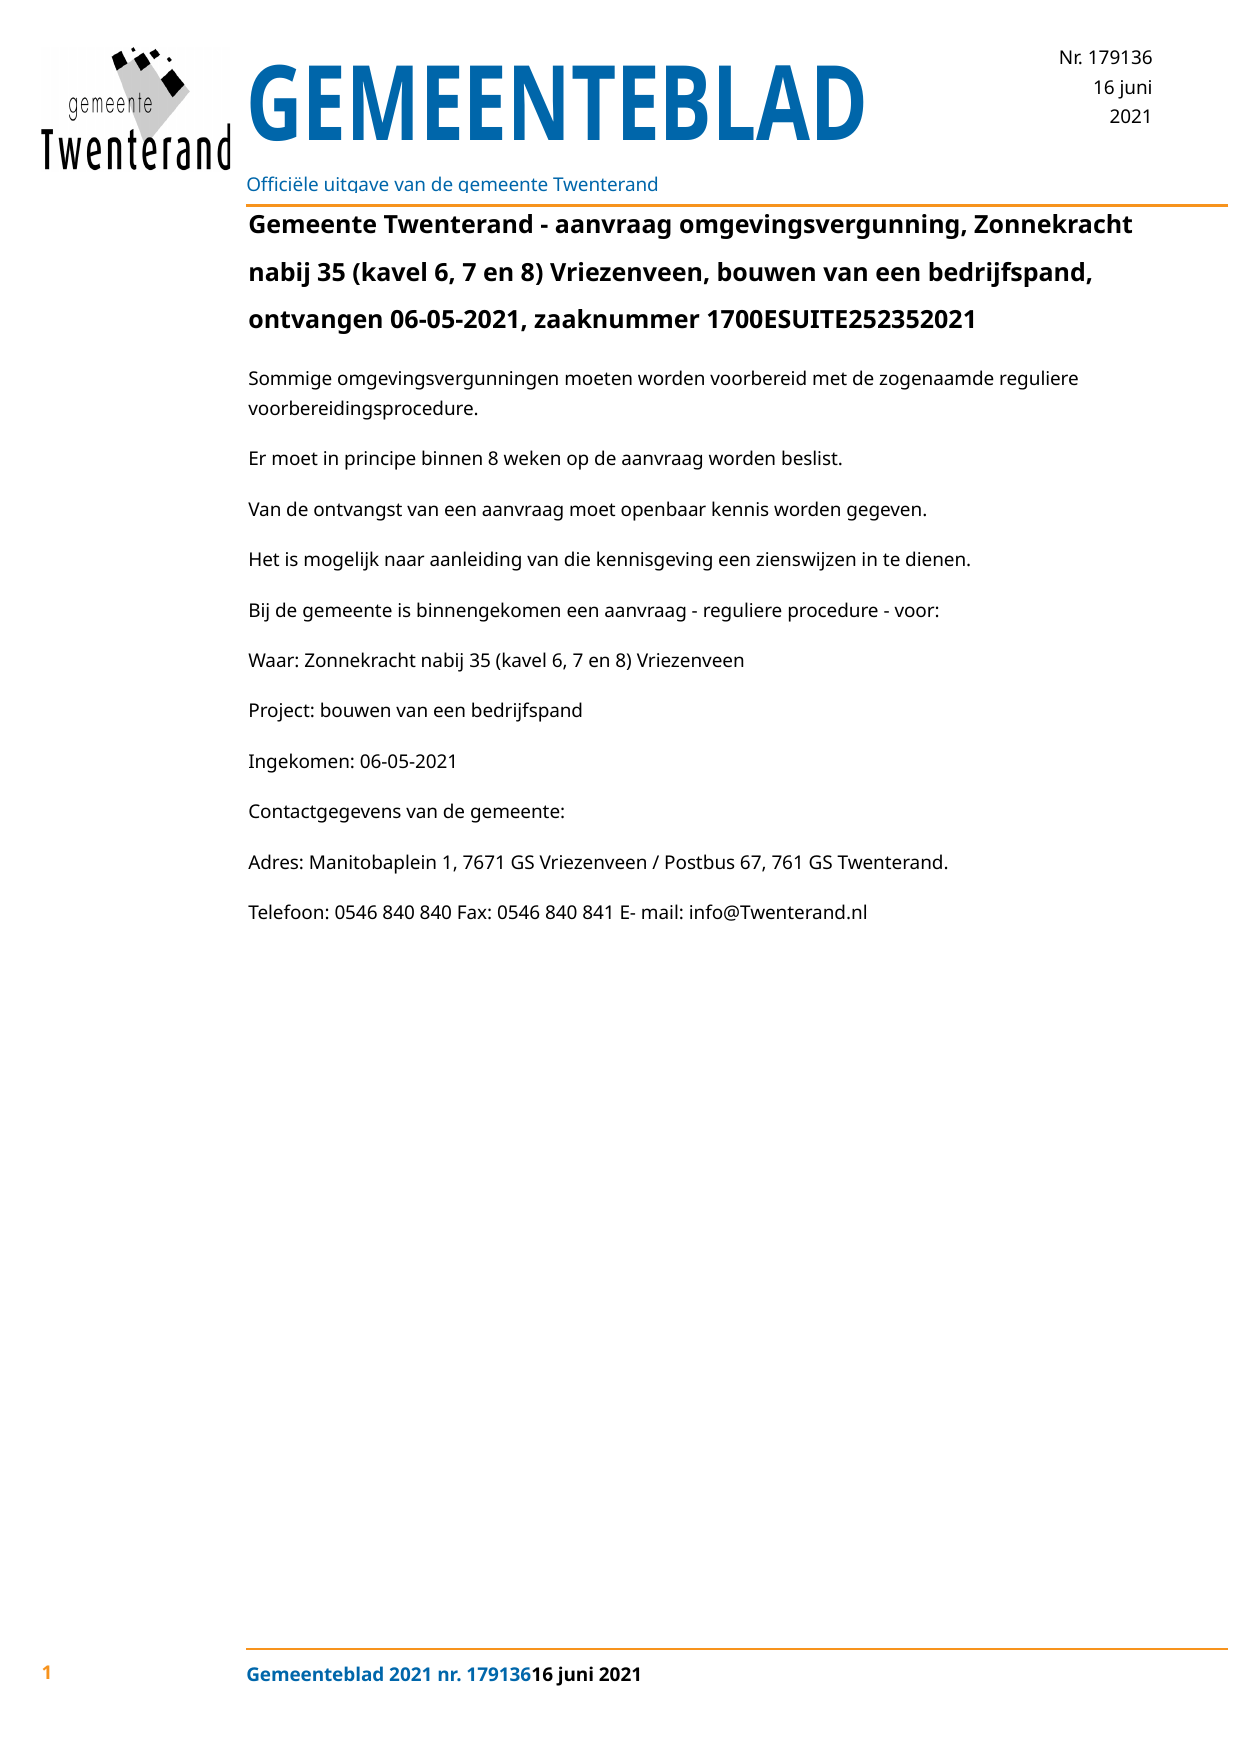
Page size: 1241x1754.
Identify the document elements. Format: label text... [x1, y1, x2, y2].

text Waar: Zonnekracht nabij 35 (kavel 6, 7 en 8) Vriezenveen [248, 647, 1152, 673]
picture [41, 47, 231, 172]
text Ingekomen: 06-05-2021 [248, 748, 1152, 774]
text Telefoon: 0546 840 840 Fax: 0546 840 841 E- mail: info@Twenterand.nl [248, 899, 1152, 925]
text Er moet in principe binnen 8 weken op de aanvraag worden beslist. [248, 446, 1152, 471]
text Gemeente Twenterand - aanvraag omgevingsvergunning, Zonnekracht nabij 35 (kavel 6, 7 en 8) Vriezenveen, bouwen van een bedrijfspand, ontvangen 06-05-2021, zaaknummer 1700ESUITE252352021 [248, 207, 1152, 336]
text Van de ontvangst van een aanvraag moet openbaar kennis worden gegeven. [248, 496, 1152, 522]
text Adres: Manitobaplein 1, 7671 GS Vriezenveen / Postbus 67, 761 GS Twenterand. [248, 849, 1152, 874]
text Project: bouwen van een bedrijfspand [248, 698, 1152, 723]
text Sommige omgevingsvergunningen moeten worden voorbereid met de zogenaamde reguliere voorbereidingsprocedure. [248, 366, 1152, 421]
text Het is mogelijk naar aanleiding van die kennisgeving een zienswijzen in te dienen. [248, 546, 1152, 572]
text Contactgegevens van de gemeente: [248, 798, 1152, 824]
text Bij de gemeente is binnengekomen een aanvraag - reguliere procedure - voor: [248, 597, 1152, 622]
